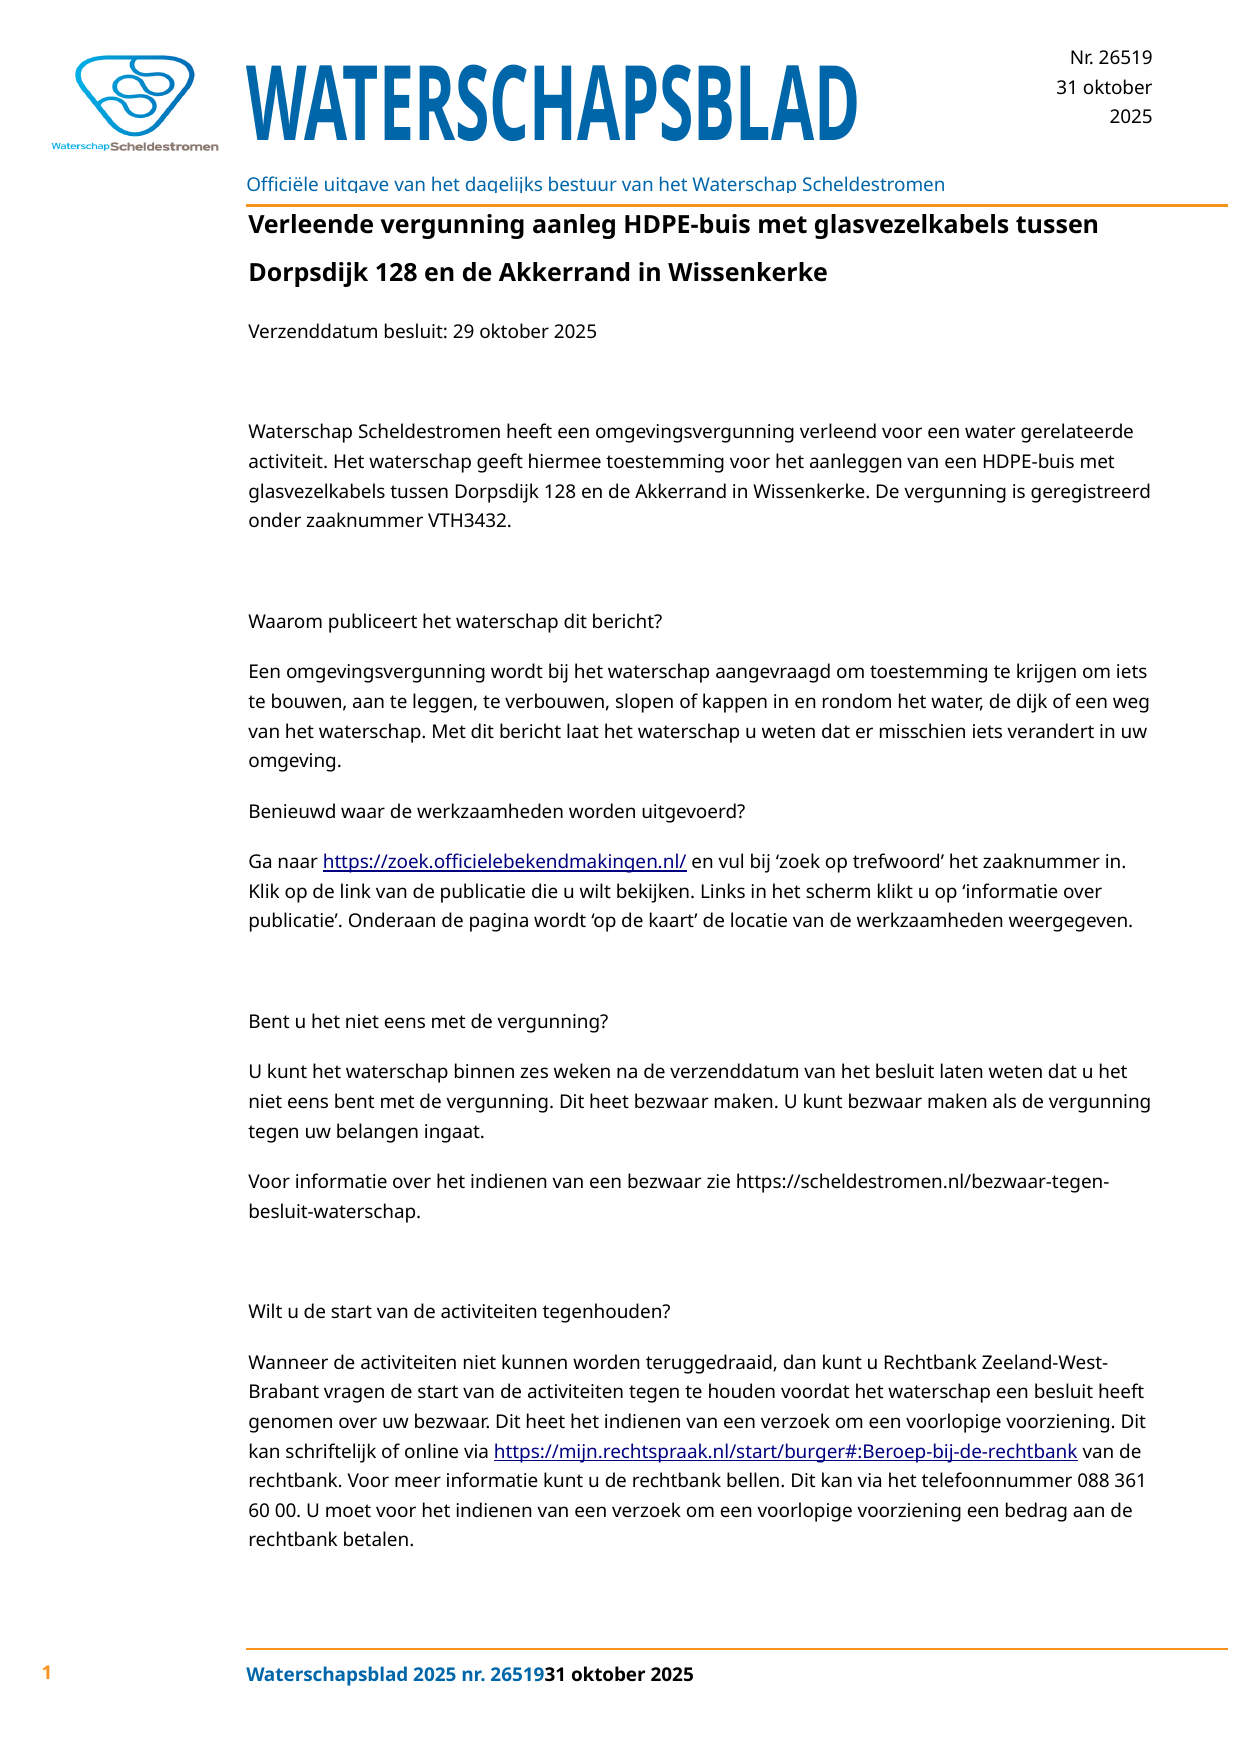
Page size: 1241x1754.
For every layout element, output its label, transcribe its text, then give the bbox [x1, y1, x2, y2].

text Ga naar https://zoek.officielebekendmakingen.nl/ en vul bij ‘zoek op trefwoord’ het zaaknummer in. Klik op de link van de publicatie die u wilt bekijken. Links in het scherm klikt u op ‘informatie over publicatie’. Onderaan de pagina wordt ‘op de kaart’ de locatie van de werkzaamheden weergegeven. [248, 848, 1152, 933]
text Verleende vergunning aanleg HDPE-buis met glasvezelkabels tussen Dorpsdijk 128 en de Akkerrand in Wissenkerke [248, 207, 1152, 288]
text Een omgevingsvergunning wordt bij het waterschap aangevraagd om toestemming te krijgen om iets te bouwen, aan te leggen, te verbouwen, slopen of kappen in en rondom het water, de dijk of een weg van het waterschap. Met dit bericht laat het waterschap u weten dat er misschien iets verandert in uw omgeving. [248, 659, 1152, 773]
text Benieuwd waar de werkzaamheden worden uitgevoerd? [248, 798, 1152, 824]
text U kunt het waterschap binnen zes weken na de verzenddatum van het besluit laten weten dat u het niet eens bent met de vergunning. Dit heet bezwaar maken. U kunt bezwaar maken als de vergunning tegen uw belangen ingaat. [248, 1059, 1152, 1144]
text Verzenddatum besluit: 29 oktober 2025 [248, 318, 1152, 344]
text Voor informatie over het indienen van een bezwaar zie https://scheldestromen.nl/bezwaar-tegen-besluit-waterschap. [248, 1168, 1152, 1224]
picture [41, 47, 231, 172]
text Wanneer de activiteiten niet kunnen worden teruggedraaid, dan kunt u Rechtbank Zeeland-West-Brabant vragen de start van de activiteiten tegen te houden voordat het waterschap een besluit heeft genomen over uw bezwaar. Dit heet het indienen van een verzoek om een voorlopige voorziening. Dit kan schriftelijk of online via https://mijn.rechtspraak.nl/start/burger#:Beroep-bij-de-rechtbank van de rechtbank. Voor meer informatie kunt u de rechtbank bellen. Dit kan via het telefoonnummer 088 361 60 00. U moet voor het indienen van een verzoek om een voorlopige voorziening een bedrag aan de rechtbank betalen. [248, 1349, 1152, 1552]
text Waterschap Scheldestromen heeft een omgevingsvergunning verleend voor een water gerelateerde activiteit. Het waterschap geeft hiermee toestemming voor het aanleggen van een HDPE-buis met glasvezelkabels tussen Dorpsdijk 128 en de Akkerrand in Wissenkerke. De vergunning is geregistreerd onder zaaknummer VTH3432. [248, 419, 1152, 533]
text Wilt u de start van de activiteiten tegenhouden? [248, 1299, 1152, 1324]
text Bent u het niet eens met de vergunning? [248, 1008, 1152, 1034]
text Waarom publiceert het waterschap dit bericht? [248, 608, 1152, 634]
